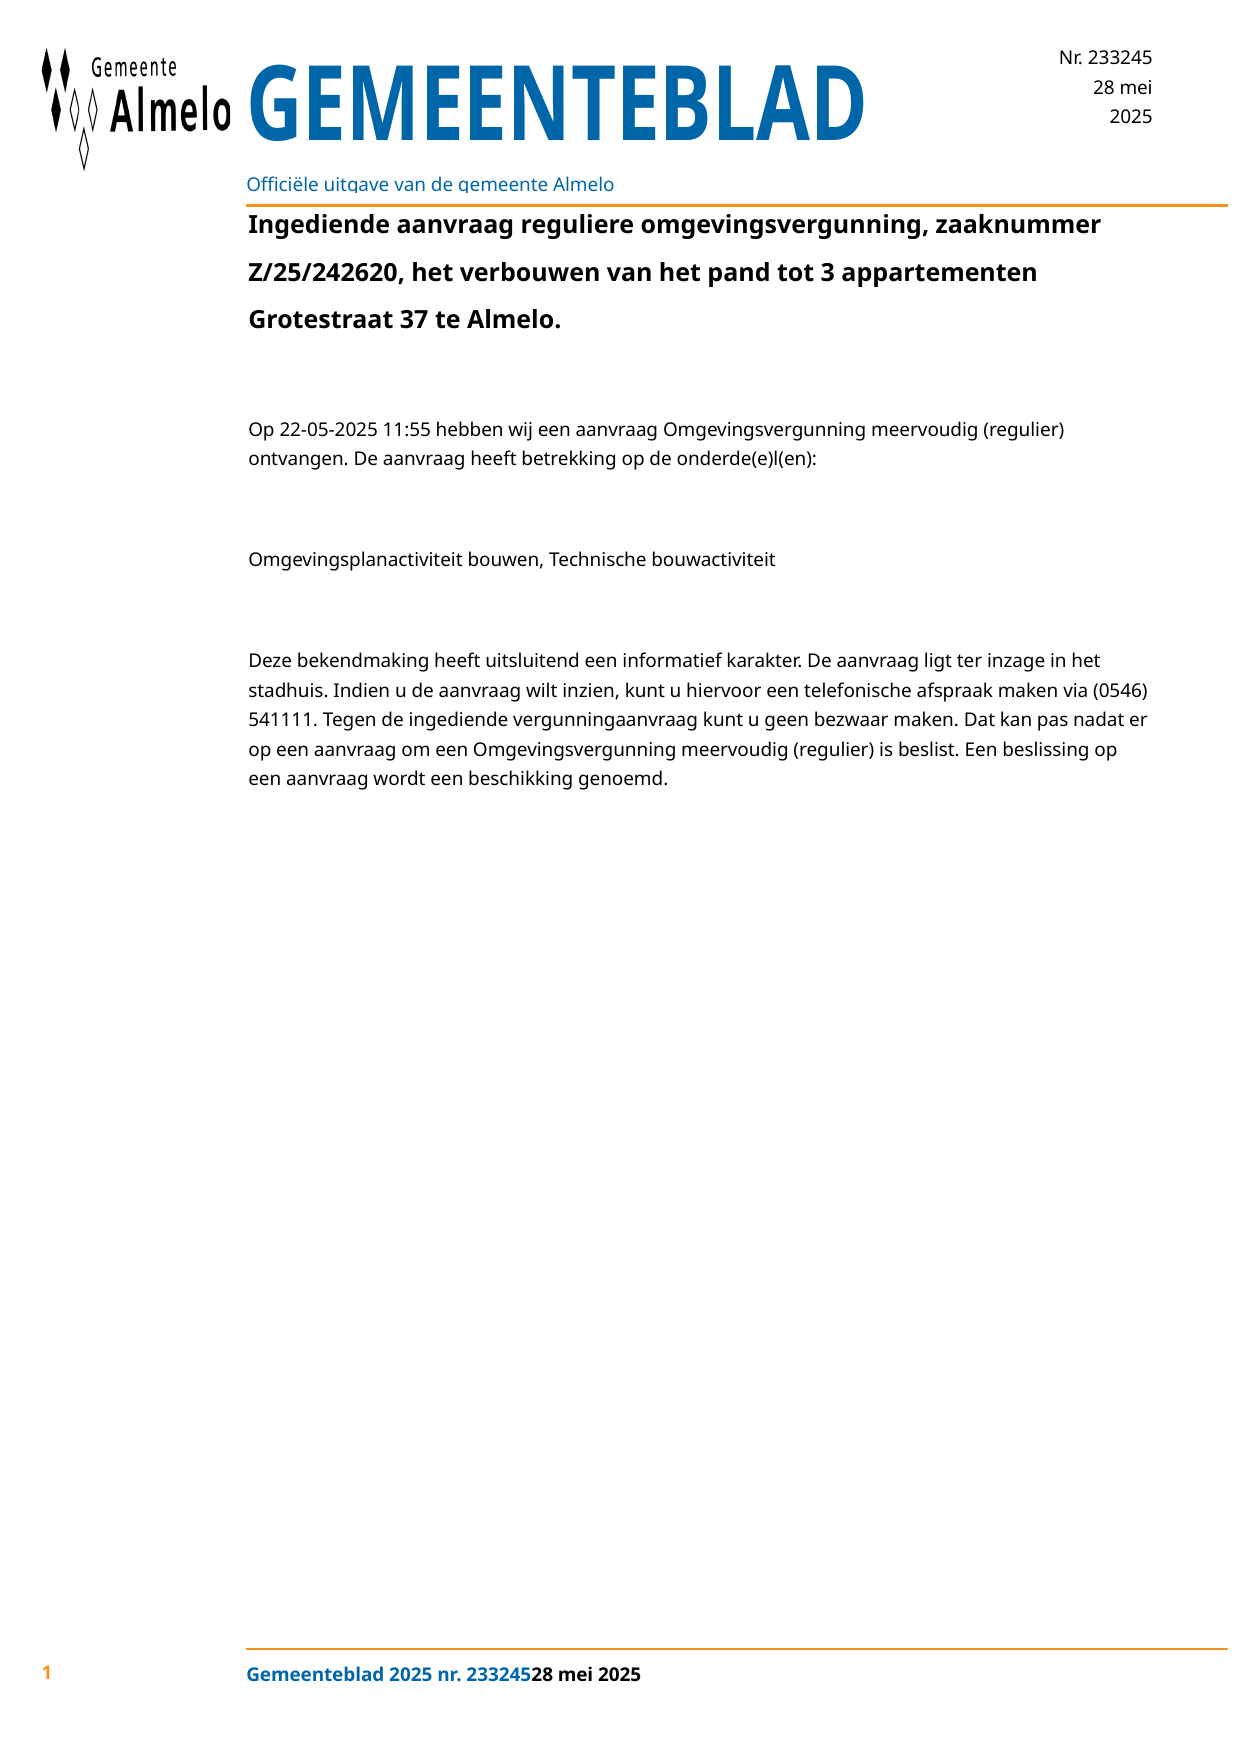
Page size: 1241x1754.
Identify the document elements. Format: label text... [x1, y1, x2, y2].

text Omgevingsplanactiviteit bouwen, Technische bouwactiviteit [248, 546, 1152, 572]
text Op 22-05-2025 11:55 hebben wij een aanvraag Omgevingsvergunning meervoudig (regulier) ontvangen. De aanvraag heeft betrekking op de onderde(e)l(en): [248, 416, 1152, 471]
text Ingediende aanvraag reguliere omgevingsvergunning, zaaknummer Z/25/242620, het verbouwen van het pand tot 3 appartementen Grotestraat 37 te Almelo. [248, 207, 1152, 336]
text Deze bekendmaking heeft uitsluitend een informatief karakter. De aanvraag ligt ter inzage in het stadhuis. Indien u de aanvraag wilt inzien, kunt u hiervoor een telefonische afspraak maken via (0546) 541111. Tegen de ingediende vergunningaanvraag kunt u geen bezwaar maken. Dat kan pas nadat er op een aanvraag om een Omgevingsvergunning meervoudig (regulier) is beslist. Een beslissing op een aanvraag wordt een beschikking genoemd. [248, 647, 1152, 791]
picture [41, 47, 231, 172]
